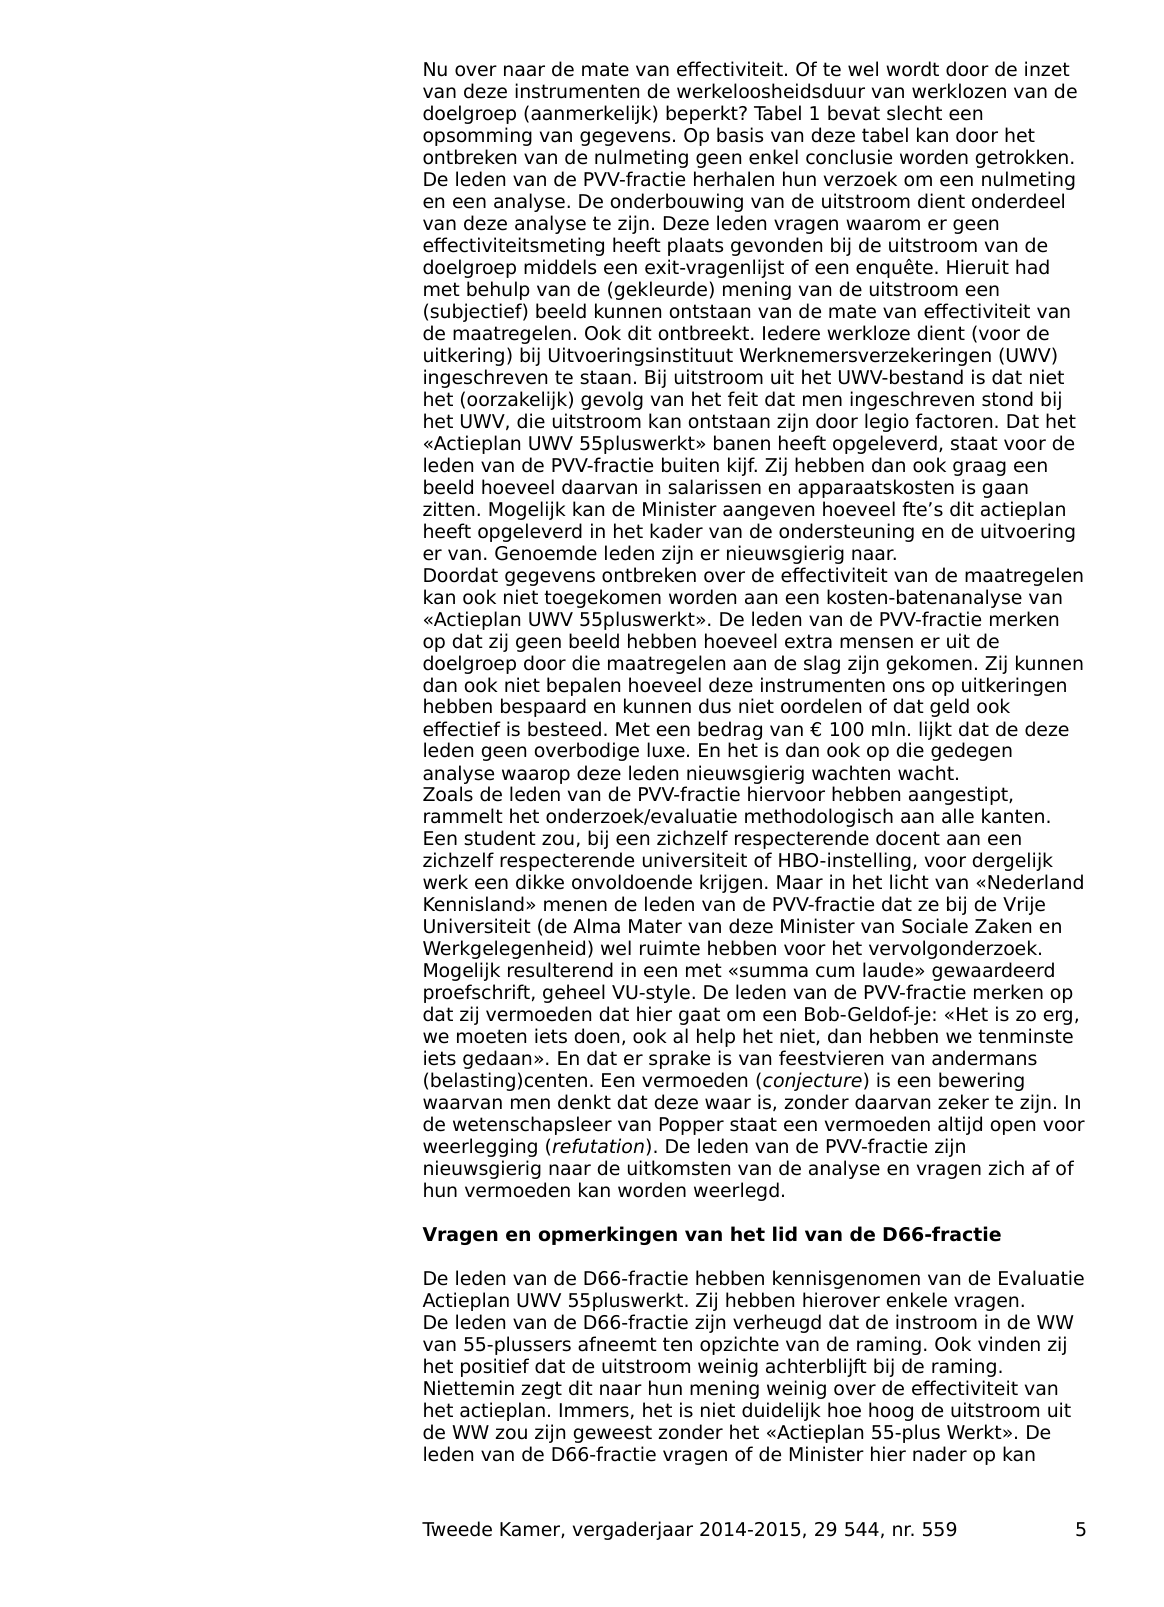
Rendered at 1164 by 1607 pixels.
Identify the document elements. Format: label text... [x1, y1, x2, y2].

text De leden van de D66-fractie zijn verheugd dat de instroom in de WW van 55-plussers afneemt ten opzichte van de raming. Ook vinden zij het positief dat de uitstroom weinig achterblijft bij de raming. Niettemin zegt dit naar hun mening weinig over de effectiviteit van het actieplan. Immers, het is niet duidelijk hoe hoog de uitstroom uit de WW zou zijn geweest zonder het «Actieplan 55-plus Werkt». De leden van de D66-fractie vragen of de Minister hier nader op kan [422, 1312, 1087, 1466]
text De leden van de D66-fractie hebben kennisgenomen van de Evaluatie Actieplan UWV 55pluswerkt. Zij hebben hierover enkele vragen. [422, 1268, 1087, 1312]
text Nu over naar de mate van effectiviteit. Of te wel wordt door de inzet van deze instrumenten de werkeloosheidsduur van werklozen van de doelgroep (aanmerkelijk) beperkt? Tabel 1 bevat slecht een opsomming van gegevens. Op basis van deze tabel kan door het ontbreken van de nulmeting geen enkel conclusie worden getrokken. De leden van de PVV-fractie herhalen hun verzoek om een nulmeting en een analyse. De onderbouwing van de uitstroom dient onderdeel van deze analyse te zijn. Deze leden vragen waarom er geen effectiviteitsmeting heeft plaats gevonden bij de uitstroom van de doelgroep middels een exit-vragenlijst of een enquête. Hieruit had met behulp van de (gekleurde) mening van de uitstroom een (subjectief) beeld kunnen ontstaan van de mate van effectiviteit van de maatregelen. Ook dit ontbreekt. Iedere werkloze dient (voor de uitkering) bij Uitvoeringsinstituut Werknemersverzekeringen (UWV) ingeschreven te staan. Bij uitstroom uit het UWV-bestand is dat niet het (oorzakelijk) gevolg van het feit dat men ingeschreven stond bij het UWV, die uitstroom kan ontstaan zijn door legio factoren. Dat het «Actieplan UWV 55pluswerkt» banen heeft opgeleverd, staat voor de leden van de PVV-fractie buiten kijf. Zij hebben dan ook graag een beeld hoeveel daarvan in salarissen en apparaatskosten is gaan zitten. Mogelijk kan de Minister aangeven hoeveel fte’s dit actieplan heeft opgeleverd in het kader van de ondersteuning en de uitvoering er van. Genoemde leden zijn er nieuwsgierig naar. [422, 59, 1087, 564]
text Zoals de leden van de PVV-fractie hiervoor hebben aangestipt, rammelt het onderzoek/evaluatie methodologisch aan alle kanten. Een student zou, bij een zichzelf respecterende docent aan een zichzelf respecterende universiteit of HBO-instelling, voor dergelijk werk een dikke onvoldoende krijgen. Maar in het licht van «Nederland Kennisland» menen de leden van de PVV-fractie dat ze bij de Vrije Universiteit (de Alma Mater van deze Minister van Sociale Zaken en Werkgelegenheid) wel ruimte hebben voor het vervolgonderzoek. Mogelijk resulterend in een met «summa cum laude» gewaardeerd proefschrift, geheel VU-style. De leden van de PVV-fractie merken op dat zij vermoeden dat hier gaat om een Bob-Geldof-je: «Het is zo erg, we moeten iets doen, ook al help het niet, dan hebben we tenminste iets gedaan». En dat er sprake is van feestvieren van andermans (belasting)centen. Een vermoeden (conjecture) is een bewering waarvan men denkt dat deze waar is, zonder daarvan zeker te zijn. In de wetenschapsleer van Popper staat een vermoeden altijd open voor weerlegging (refutation). De leden van de PVV-fractie zijn nieuwsgierig naar de uitkomsten van de analyse en vragen zich af of hun vermoeden kan worden weerlegd. [422, 784, 1087, 1202]
subtitle Vragen en opmerkingen van het lid van de D66-fractie [422, 1224, 1087, 1246]
text Doordat gegevens ontbreken over de effectiviteit van de maatregelen kan ook niet toegekomen worden aan een kosten-batenanalyse van «Actieplan UWV 55pluswerkt». De leden van de PVV-fractie merken op dat zij geen beeld hebben hoeveel extra mensen er uit de doelgroep door die maatregelen aan de slag zijn gekomen. Zij kunnen dan ook niet bepalen hoeveel deze instrumenten ons op uitkeringen hebben bespaard en kunnen dus niet oordelen of dat geld ook effectief is besteed. Met een bedrag van € 100 mln. lijkt dat de deze leden geen overbodige luxe. En het is dan ook op die gedegen analyse waarop deze leden nieuwsgierig wachten wacht. [422, 564, 1087, 784]
